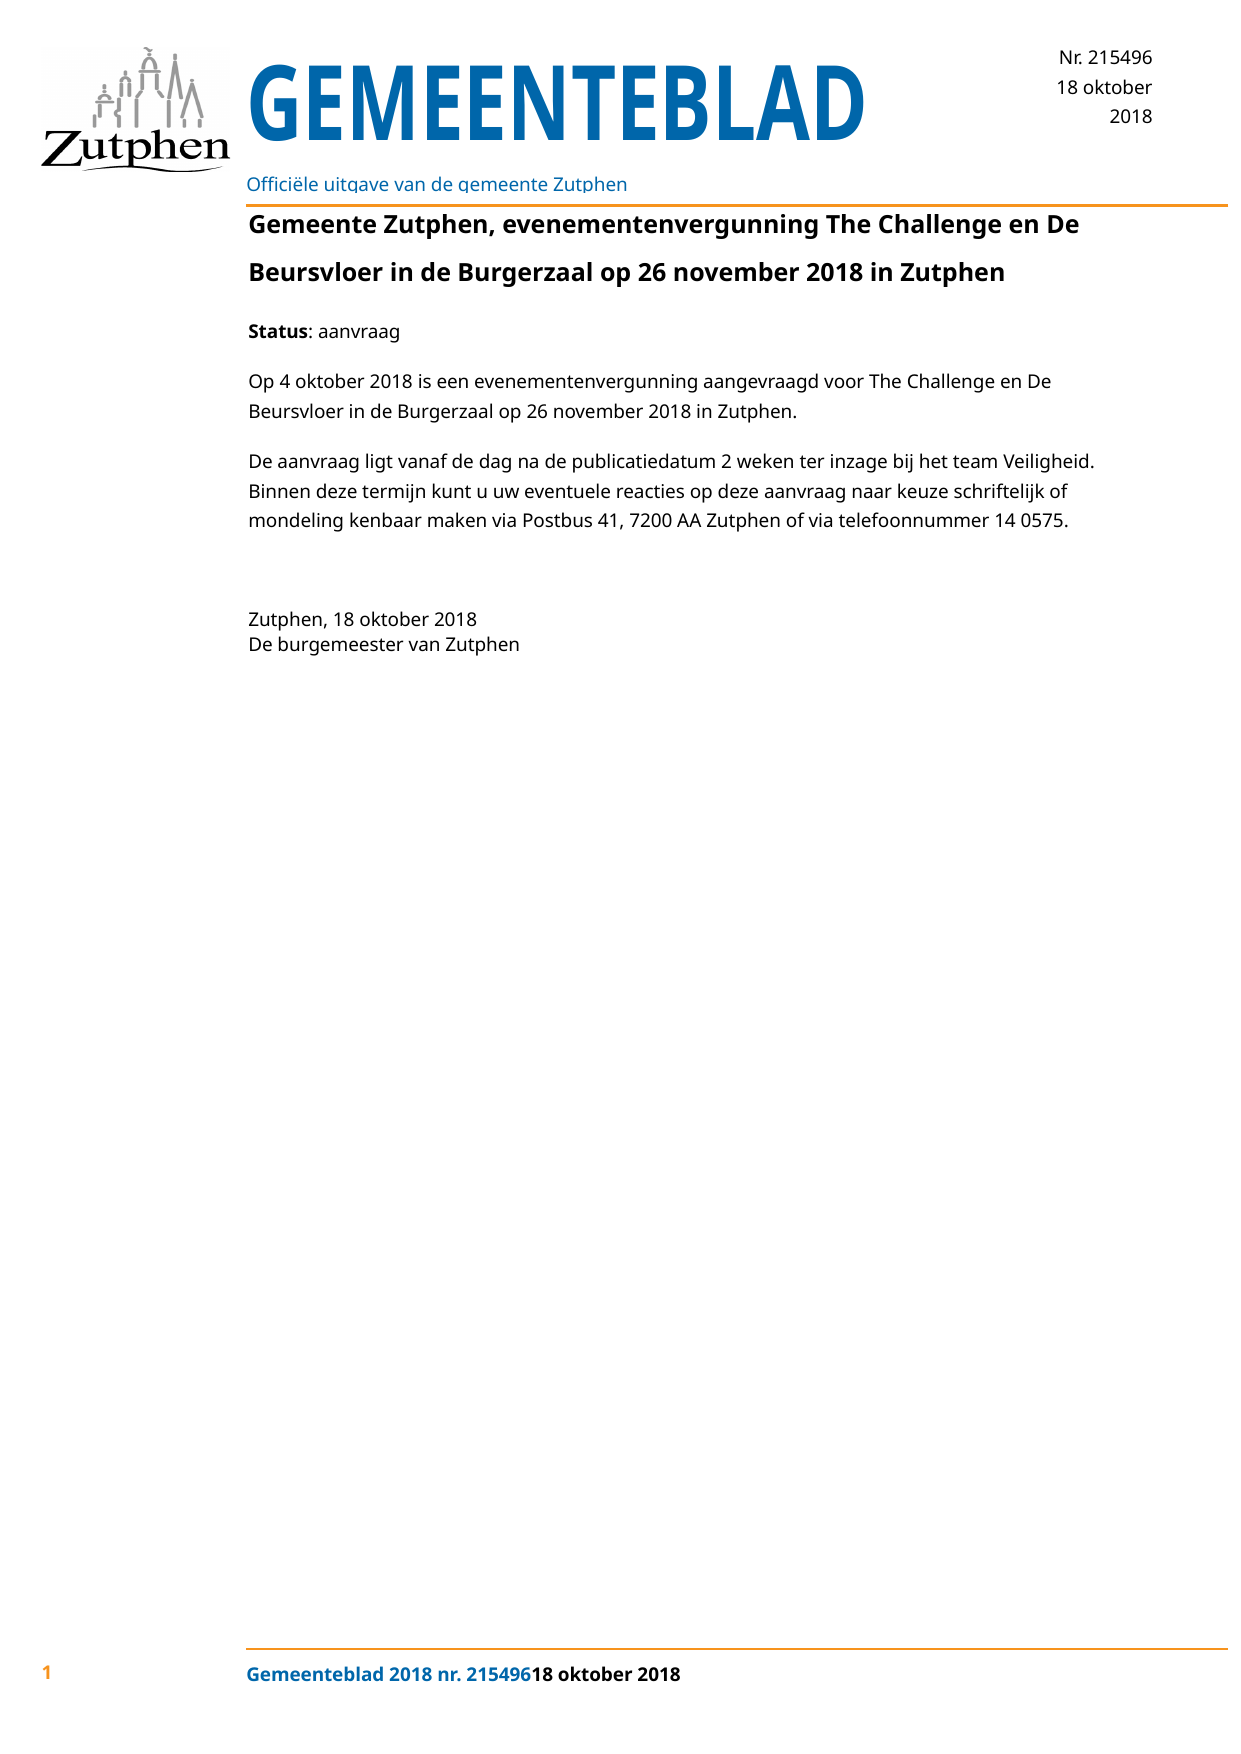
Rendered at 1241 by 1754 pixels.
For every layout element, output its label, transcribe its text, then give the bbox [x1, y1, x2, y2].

text De aanvraag ligt vanaf de dag na de publicatiedatum 2 weken ter inzage bij het team Veiligheid. Binnen deze termijn kunt u uw eventuele reacties op deze aanvraag naar keuze schriftelijk of mondeling kenbaar maken via Postbus 41, 7200 AA Zutphen of via telefoonnummer 14 0575. [248, 448, 1152, 533]
text Zutphen, 18 oktober 2018 [248, 606, 1152, 631]
text Op 4 oktober 2018 is een evenementenvergunning aangevraagd voor The Challenge en De Beursvloer in de Burgerzaal op 26 november 2018 in Zutphen. [248, 368, 1152, 424]
text Gemeente Zutphen, evenementenvergunning The Challenge en De Beursvloer in de Burgerzaal op 26 november 2018 in Zutphen [248, 207, 1152, 288]
text Status: aanvraag [248, 318, 1152, 344]
picture [41, 47, 231, 172]
text De burgemeester van Zutphen [248, 631, 1152, 657]
